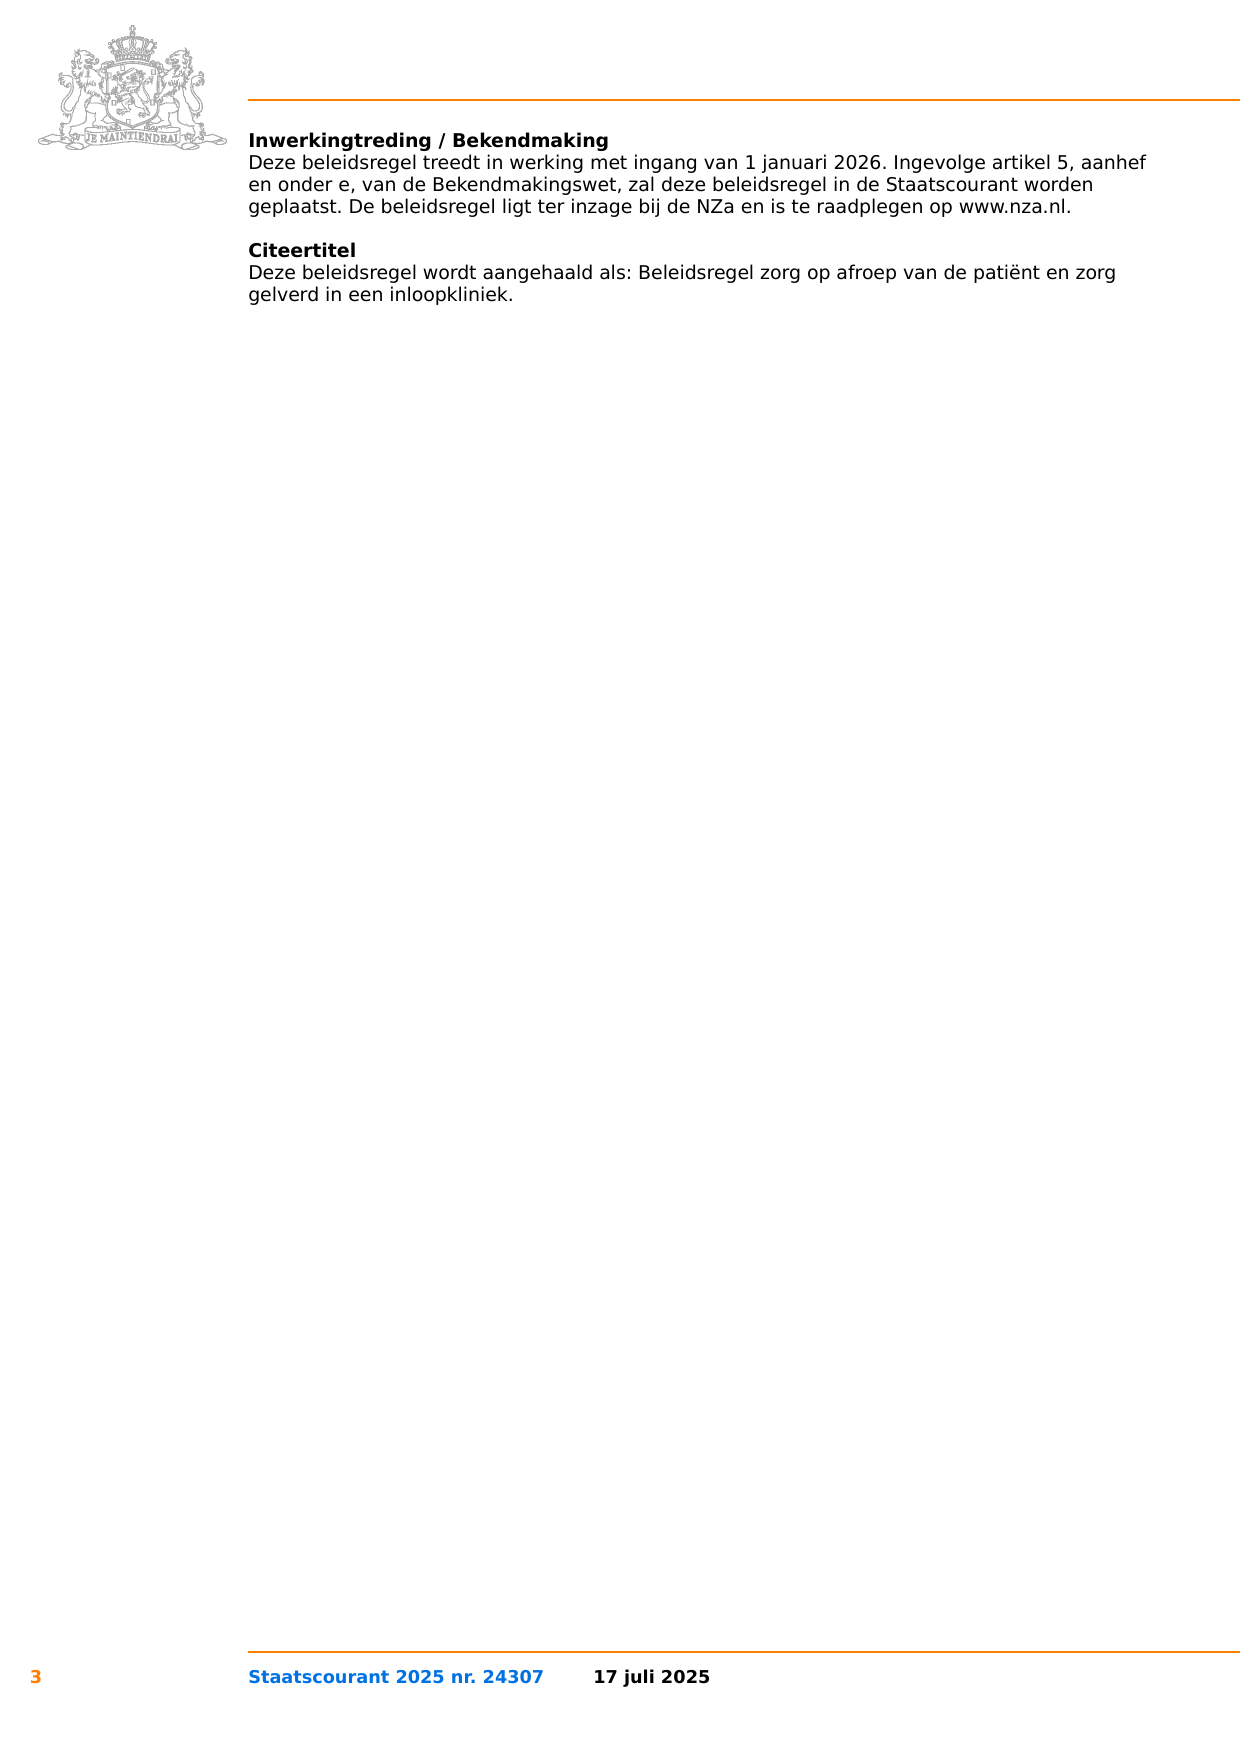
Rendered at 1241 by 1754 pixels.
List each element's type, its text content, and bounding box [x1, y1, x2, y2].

text Deze beleidsregel wordt aangehaald als: Beleidsregel zorg op afroep van de patiënt en zorg gelverd in een inloopkliniek. [248, 262, 1163, 306]
subtitle Citeertitel [248, 240, 1163, 262]
subtitle Inwerkingtreding / Bekendmaking [248, 130, 1163, 152]
picture [38, 25, 227, 150]
text Deze beleidsregel treedt in werking met ingang van 1 januari 2026. Ingevolge artikel 5, aanhef en onder e, van de Bekendmakingswet, zal deze beleidsregel in de Staatscourant worden geplaatst. De beleidsregel ligt ter inzage bij de NZa en is te raadplegen op www.nza.nl. [248, 152, 1163, 218]
